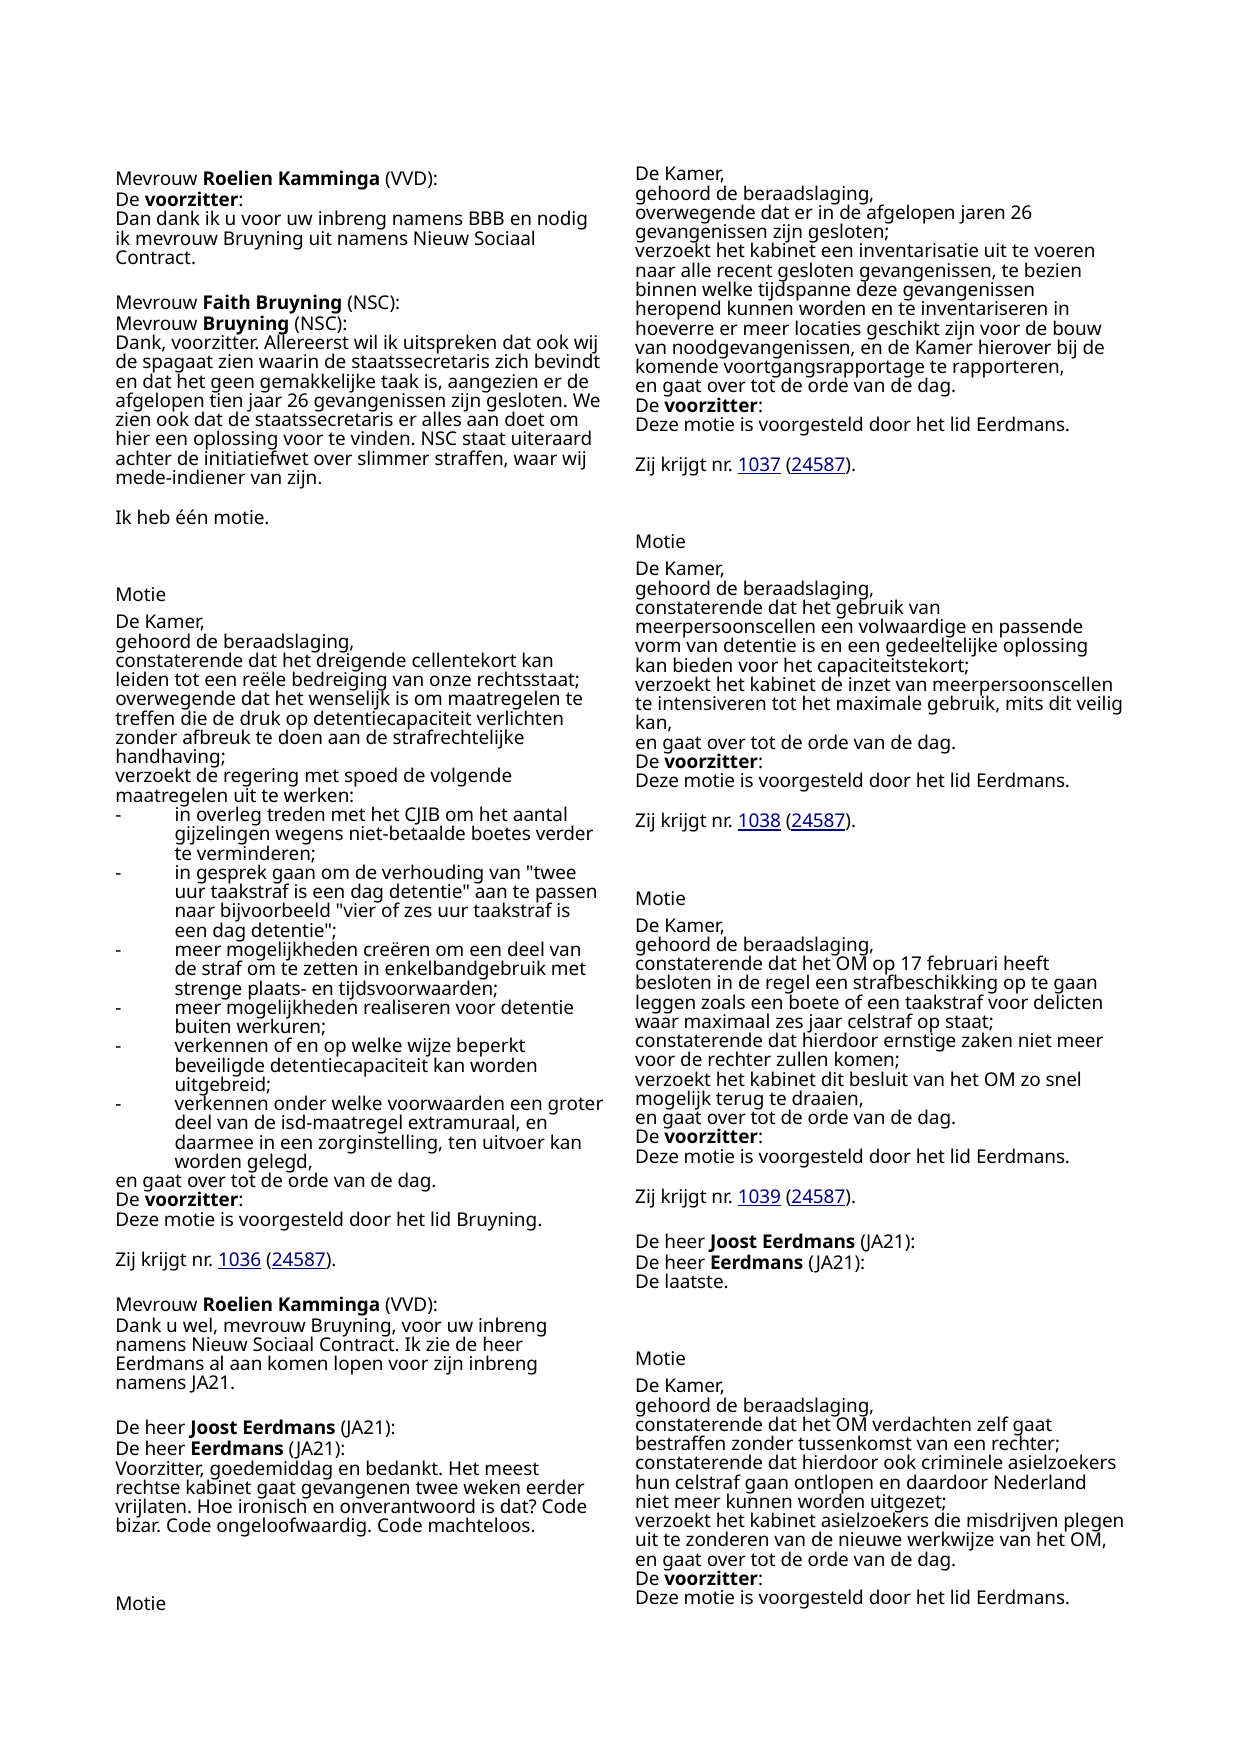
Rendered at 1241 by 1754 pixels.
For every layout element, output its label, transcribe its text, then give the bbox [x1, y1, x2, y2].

text Motie [635, 1346, 1125, 1371]
text Motie [635, 528, 1125, 554]
list meer mogelijkheden creëren om een deel van de straf om te zetten in enkelbandgebruik met strenge plaats- en tijdsvoorwaarden; [115, 941, 605, 999]
text constaterende dat hierdoor ook criminele asielzoekers hun celstraf gaan ontlopen en daardoor Nederland niet meer kunnen worden uitgezet; [635, 1454, 1125, 1512]
text verzoekt het kabinet de inzet van meerpersoonscellen te intensiveren tot het maximale gebruik, mits dit veilig kan, [635, 676, 1125, 734]
list verkennen onder welke voorwaarden een groter deel van de isd-maatregel extramuraal, en daarmee in een zorginstelling, ten uitvoer kan worden gelegd, [115, 1095, 605, 1172]
text gehoord de beraadslaging, [635, 579, 1125, 599]
text Zij krijgt nr. 1039 (24587). [635, 1188, 1125, 1207]
text Ik heb één motie. [115, 509, 605, 528]
text constaterende dat het OM verdachten zelf gaat bestraffen zonder tussenkomst van een rechter; [635, 1416, 1125, 1454]
text De heer Joost Eerdmans (JA21): [115, 1414, 605, 1440]
text De voorzitter: [115, 191, 605, 210]
text verzoekt het kabinet dit besluit van het OM zo snel mogelijk terug te draaien, [635, 1071, 1125, 1109]
text Deze motie is voorgesteld door het lid Eerdmans. [635, 416, 1125, 435]
text Zij krijgt nr. 1038 (24587). [635, 812, 1125, 831]
text Motie [115, 582, 605, 607]
text verzoekt het kabinet asielzoekers die misdrijven plegen uit te zonderen van de nieuwe werkwijze van het OM, [635, 1512, 1125, 1551]
text Deze motie is voorgesteld door het lid Eerdmans. [635, 772, 1125, 791]
text Deze motie is voorgesteld door het lid Eerdmans. [635, 1589, 1125, 1608]
text Deze motie is voorgesteld door het lid Eerdmans. [635, 1148, 1125, 1167]
text De Kamer, [635, 165, 1125, 184]
text Mevrouw Bruyning (NSC): [115, 315, 605, 334]
text Deze motie is voorgesteld door het lid Bruyning. [115, 1211, 605, 1230]
text De heer Eerdmans (JA21): [635, 1254, 1125, 1273]
text Dank, voorzitter. Allereerst wil ik uitspreken dat ook wij de spagaat zien waarin de staatssecretaris zich bevindt en dat het geen gemakkelijke taak is, aangezien er de afgelopen tien jaar 26 gevangenissen zijn gesloten. We zien ook dat de staatssecretaris er alles aan doet om hier een oplossing voor te vinden. NSC staat uiteraard achter de initiatiefwet over slimmer straffen, waar wij mede-indiener van zijn. [115, 334, 605, 488]
text verzoekt het kabinet een inventarisatie uit te voeren naar alle recent gesloten gevangenissen, te bezien binnen welke tijdspanne deze gevangenissen heropend kunnen worden en te inventariseren in hoeverre er meer locaties geschikt zijn voor de bouw van noodgevangenissen, en de Kamer hierover bij de komende voortgangsrapportage te rapporteren, [635, 242, 1125, 377]
text De voorzitter: [635, 1570, 1125, 1589]
text De voorzitter: [635, 753, 1125, 772]
text Mevrouw Faith Bruyning (NSC): [115, 289, 605, 315]
text De heer Joost Eerdmans (JA21): [635, 1228, 1125, 1254]
text Zij krijgt nr. 1037 (24587). [635, 456, 1125, 475]
text Mevrouw Roelien Kamminga (VVD): [115, 1291, 605, 1317]
text verzoekt de regering met spoed de volgende maatregelen uit te werken: [115, 767, 605, 806]
text constaterende dat het gebruik van meerpersoonscellen een volwaardige en passende vorm van detentie is en een gedeeltelijke oplossing kan bieden voor het capaciteitstekort; [635, 599, 1125, 676]
text gehoord de beraadslaging, [635, 936, 1125, 955]
text De voorzitter: [635, 397, 1125, 416]
text overwegende dat er in de afgelopen jaren 26 gevangenissen zijn gesloten; [635, 204, 1125, 242]
text gehoord de beraadslaging, [635, 1397, 1125, 1416]
list meer mogelijkheden realiseren voor detentie buiten werkuren; [115, 999, 605, 1037]
text De laatste. [635, 1273, 1125, 1292]
text Mevrouw Roelien Kamminga (VVD): [115, 165, 605, 191]
text en gaat over tot de orde van de dag. [635, 377, 1125, 397]
text en gaat over tot de orde van de dag. [635, 734, 1125, 753]
text Motie [635, 885, 1125, 911]
text overwegende dat het wenselijk is om maatregelen te treffen die de druk op detentiecapaciteit verlichten zonder afbreuk te doen aan de strafrechtelijke handhaving; [115, 690, 605, 767]
text De Kamer, [635, 560, 1125, 579]
text De voorzitter: [115, 1191, 605, 1211]
text De Kamer, [635, 1377, 1125, 1397]
list in overleg treden met het CJIB om het aantal gijzelingen wegens niet-betaalde boetes verder te verminderen; [115, 806, 605, 864]
text constaterende dat het dreigende cellentekort kan leiden tot een reële bedreiging van onze rechtsstaat; [115, 652, 605, 690]
text gehoord de beraadslaging, [115, 633, 605, 652]
text Dan dank ik u voor uw inbreng namens BBB en nodig ik mevrouw Bruyning uit namens Nieuw Sociaal Contract. [115, 210, 605, 268]
text De Kamer, [635, 917, 1125, 936]
text Dank u wel, mevrouw Bruyning, voor uw inbreng namens Nieuw Sociaal Contract. Ik zie de heer Eerdmans al aan komen lopen voor zijn inbreng namens JA21. [115, 1317, 605, 1394]
list in gesprek gaan om de verhouding van "twee uur taakstraf is een dag detentie" aan te passen naar bijvoorbeeld "vier of zes uur taakstraf is een dag detentie"; [115, 864, 605, 941]
list verkennen of en op welke wijze beperkt beveiligde detentiecapaciteit kan worden uitgebreid; [115, 1037, 605, 1095]
text De Kamer, [115, 613, 605, 633]
text en gaat over tot de orde van de dag. [635, 1109, 1125, 1128]
text Zij krijgt nr. 1036 (24587). [115, 1251, 605, 1270]
text constaterende dat hierdoor ernstige zaken niet meer voor de rechter zullen komen; [635, 1032, 1125, 1071]
text gehoord de beraadslaging, [635, 184, 1125, 204]
text en gaat over tot de orde van de dag. [115, 1172, 605, 1191]
text Voorzitter, goedemiddag en bedankt. Het meest rechtse kabinet gaat gevangenen twee weken eerder vrijlaten. Hoe ironisch en onverantwoord is dat? Code bizar. Code ongeloofwaardig. Code machteloos. [115, 1459, 605, 1537]
text De voorzitter: [635, 1128, 1125, 1148]
text constaterende dat het OM op 17 februari heeft besloten in de regel een strafbeschikking op te gaan leggen zoals een boete of een taakstraf voor delicten waar maximaal zes jaar celstraf op staat; [635, 955, 1125, 1032]
text De heer Eerdmans (JA21): [115, 1440, 605, 1459]
text en gaat over tot de orde van de dag. [635, 1551, 1125, 1570]
text Motie [115, 1590, 605, 1616]
